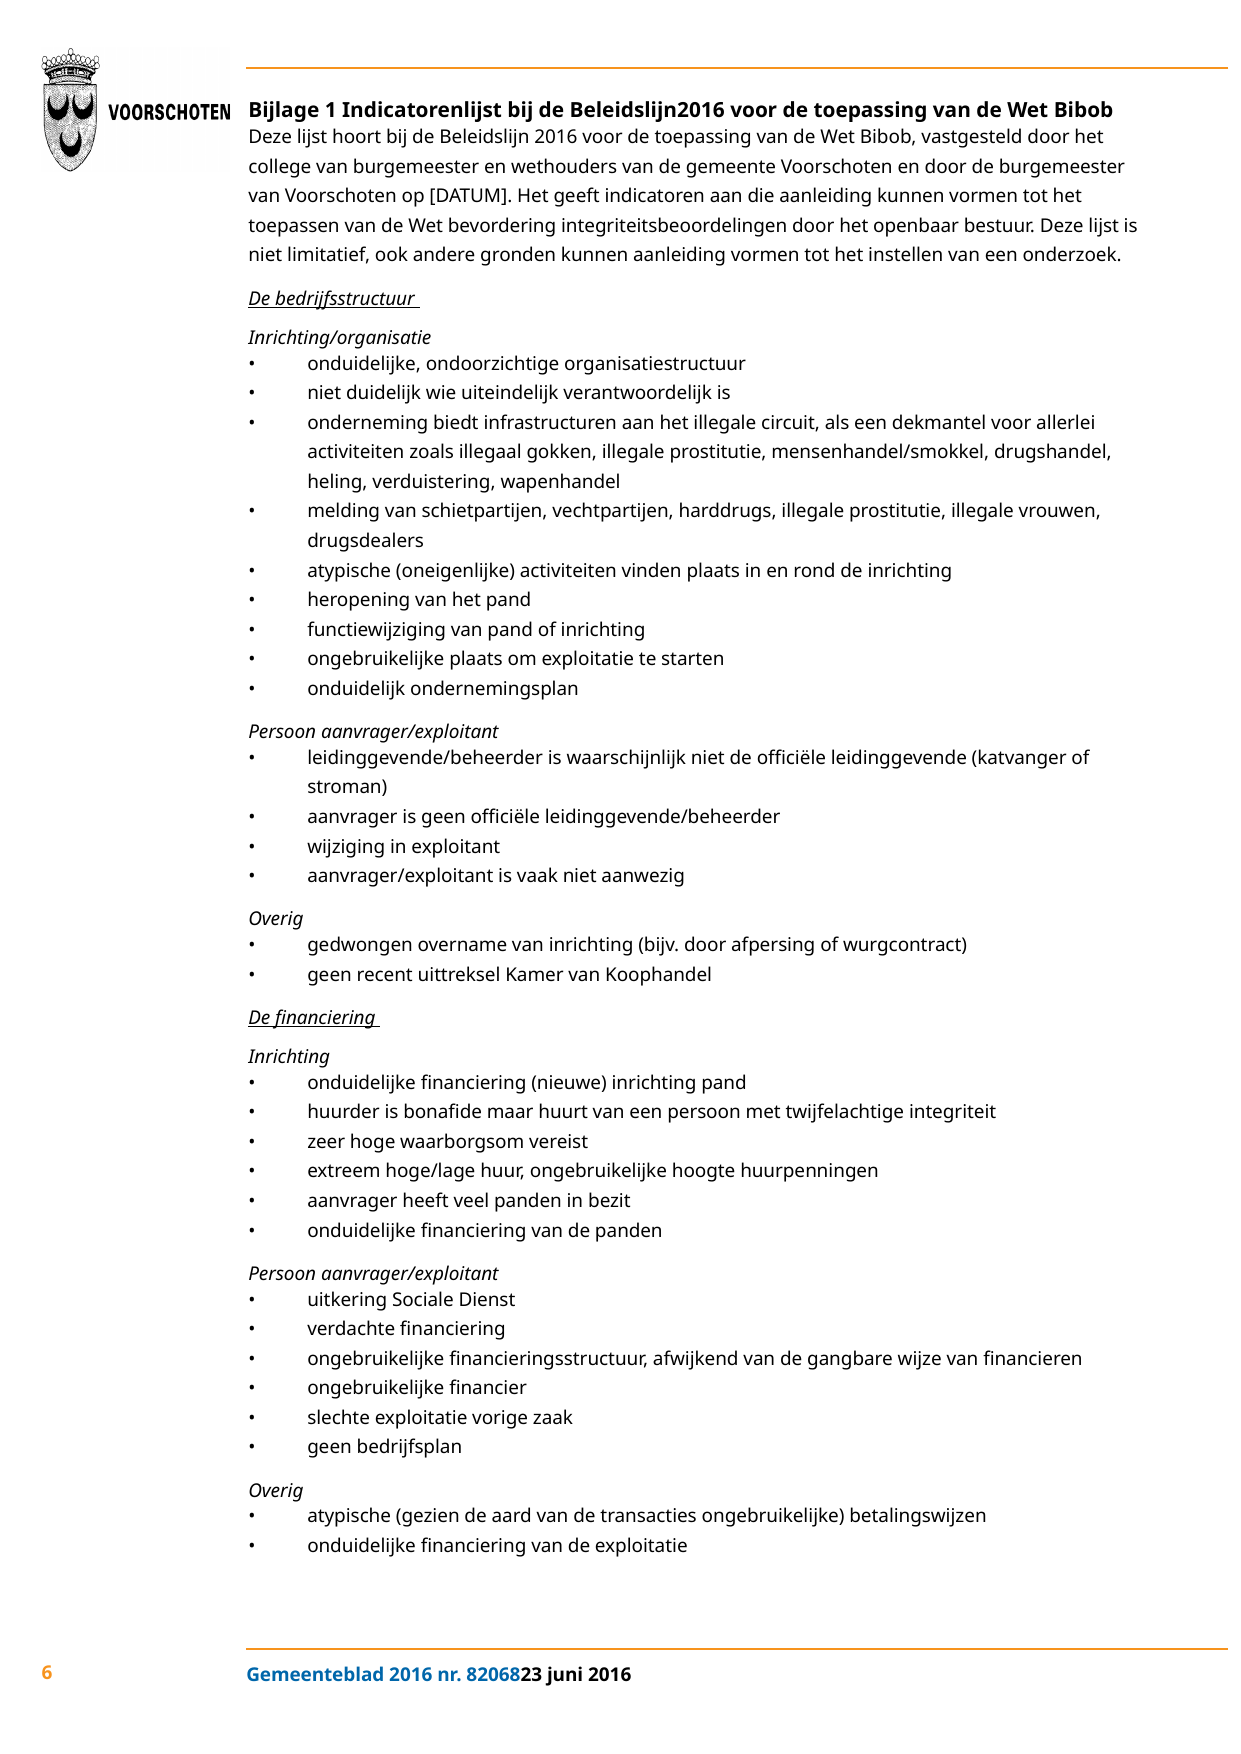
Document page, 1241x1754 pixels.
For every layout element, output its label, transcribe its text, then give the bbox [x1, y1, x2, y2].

text Deze lijst hoort bij de Beleidslijn 2016 voor de toepassing van de Wet Bibob, vastgesteld door het college van burgemeester en wethouders van de gemeente Voorschoten en door de burgemeester van Voorschoten op [DATUM]. Het geeft indicatoren aan die aanleiding kunnen vormen tot het toepassen van de Wet bevordering integriteitsbeoordelingen door het openbaar bestuur. Deze lijst is niet limitatief, ook andere gronden kunnen aanleiding vormen tot het instellen van een onderzoek. [248, 123, 1152, 267]
list niet duidelijk wie uiteindelijk verantwoordelijk is [248, 379, 1152, 405]
list melding van schietpartijen, vechtpartijen, harddrugs, illegale prostitutie, illegale vrouwen, drugsdealers [248, 498, 1152, 553]
list atypische (gezien de aard van de transacties ongebruikelijke) betalingswijzen [248, 1502, 1152, 1528]
list gedwongen overname van inrichting (bijv. door afpersing of wurgcontract) [248, 931, 1152, 957]
list heropening van het pand [248, 586, 1152, 612]
list aanvrager/exploitant is vaak niet aanwezig [248, 862, 1152, 888]
list aanvrager is geen officiële leidinggevende/beheerder [248, 803, 1152, 829]
list verdachte financiering [248, 1315, 1152, 1341]
text Overig [248, 906, 1152, 931]
list onderneming biedt infrastructuren aan het illegale circuit, als een dekmantel voor allerlei activiteiten zoals illegaal gokken, illegale prostitutie, mensenhandel/smokkel, drugshandel, heling, verduistering, wapenhandel [248, 409, 1152, 494]
list huurder is bonafide maar huurt van een persoon met twijfelachtige integriteit [248, 1098, 1152, 1124]
list ongebruikelijke plaats om exploitatie te starten [248, 646, 1152, 671]
list ongebruikelijke financieringsstructuur, afwijkend van de gangbare wijze van financieren [248, 1345, 1152, 1371]
list leidinggevende/beheerder is waarschijnlijk niet de officiële leidinggevende (katvanger of stroman) [248, 744, 1152, 799]
list onduidelijk ondernemingsplan [248, 675, 1152, 701]
text De bedrijfsstructuur [248, 285, 1152, 311]
text De financiering [248, 1004, 1152, 1030]
list onduidelijke, ondoorzichtige organisatiestructuur [248, 350, 1152, 376]
text Persoon aanvrager/exploitant [248, 718, 1152, 744]
list functiewijziging van pand of inrichting [248, 616, 1152, 642]
list atypische (oneigenlijke) activiteiten vinden plaats in en rond de inrichting [248, 557, 1152, 583]
list ongebruikelijke financier [248, 1374, 1152, 1400]
list onduidelijke financiering van de panden [248, 1217, 1152, 1243]
list aanvrager heeft veel panden in bezit [248, 1187, 1152, 1213]
picture [41, 47, 231, 172]
text Inrichting/organisatie [248, 324, 1152, 350]
text Bijlage 1 Indicatorenlijst bij de Beleidslijn2016 voor de toepassing van de Wet Bibob [248, 95, 1152, 123]
list extreem hoge/lage huur, ongebruikelijke hoogte huurpenningen [248, 1158, 1152, 1183]
list geen recent uittreksel Kamer van Koophandel [248, 961, 1152, 987]
list zeer hoge waarborgsom vereist [248, 1128, 1152, 1154]
list slechte exploitatie vorige zaak [248, 1404, 1152, 1430]
list onduidelijke financiering van de exploitatie [248, 1532, 1152, 1558]
text Persoon aanvrager/exploitant [248, 1260, 1152, 1286]
text Inrichting [248, 1043, 1152, 1069]
list onduidelijke financiering (nieuwe) inrichting pand [248, 1069, 1152, 1095]
list geen bedrijfsplan [248, 1434, 1152, 1459]
list wijziging in exploitant [248, 833, 1152, 858]
text Overig [248, 1477, 1152, 1502]
list uitkering Sociale Dienst [248, 1286, 1152, 1311]
